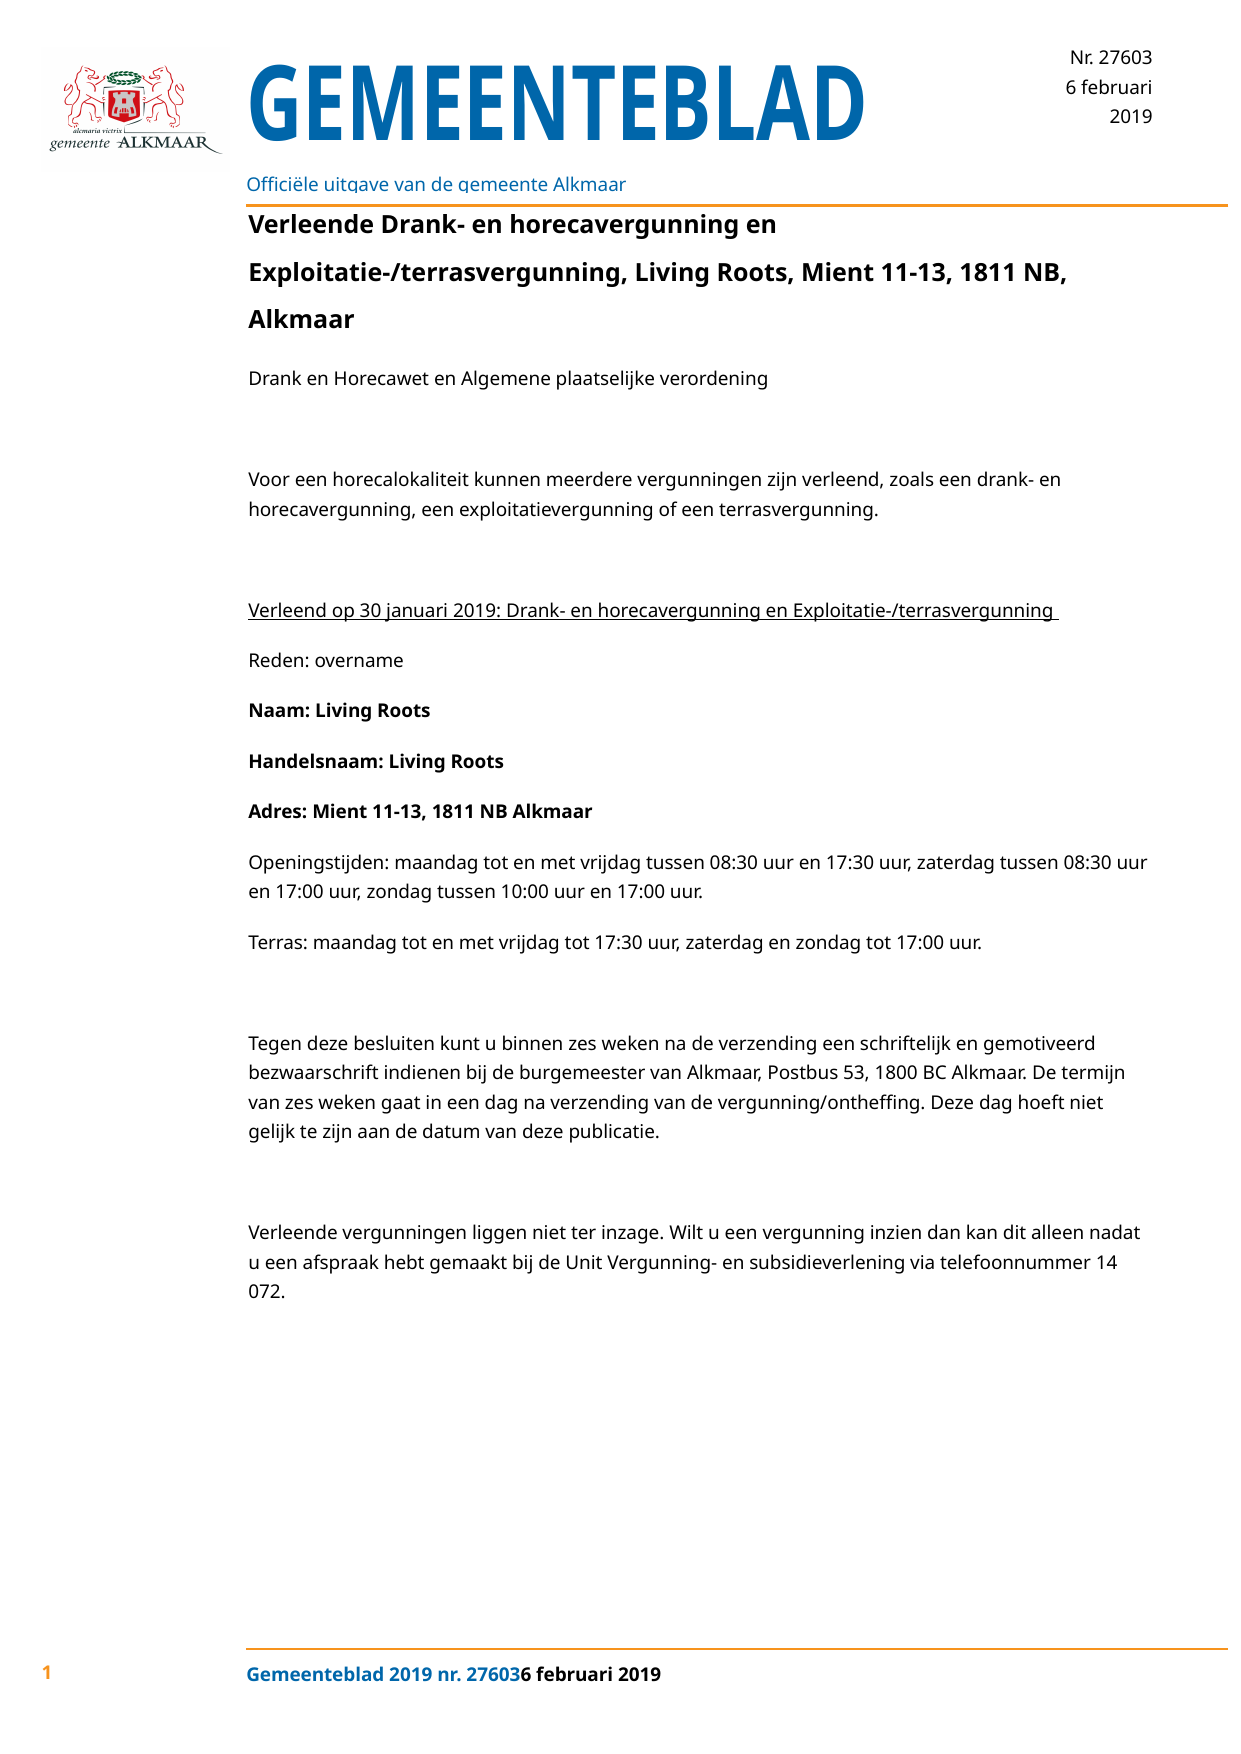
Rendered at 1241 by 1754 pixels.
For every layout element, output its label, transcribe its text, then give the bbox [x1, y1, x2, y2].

text Verleende vergunningen liggen niet ter inzage. Wilt u een vergunning inzien dan kan dit alleen nadat u een afspraak hebt gemaakt bij de Unit Vergunning- en subsidieverlening via telefoonnummer 14 072. [248, 1219, 1152, 1304]
text Reden: overname [248, 647, 1152, 673]
text Naam: Living Roots [248, 698, 1152, 723]
text Openingstijden: maandag tot en met vrijdag tussen 08:30 uur en 17:30 uur, zaterdag tussen 08:30 uur en 17:00 uur, zondag tussen 10:00 uur en 17:00 uur. [248, 849, 1152, 904]
text Tegen deze besluiten kunt u binnen zes weken na de verzending een schriftelijk en gemotiveerd bezwaarschrift indienen bij de burgemeester van Alkmaar, Postbus 53, 1800 BC Alkmaar. De termijn van zes weken gaat in een dag na verzending van de vergunning/ontheffing. Deze dag hoeft niet gelijk te zijn aan de datum van deze publicatie. [248, 1030, 1152, 1144]
text Verleend op 30 januari 2019: Drank- en horecavergunning en Exploitatie-/terrasvergunning [248, 597, 1152, 622]
text Adres: Mient 11-13, 1811 NB Alkmaar [248, 798, 1152, 824]
text Handelsnaam: Living Roots [248, 748, 1152, 774]
text Terras: maandag tot en met vrijdag tot 17:30 uur, zaterdag en zondag tot 17:00 uur. [248, 929, 1152, 954]
picture [41, 47, 231, 172]
text Drank en Horecawet en Algemene plaatselijke verordening [248, 366, 1152, 391]
text Verleende Drank- en horecavergunning en Exploitatie-/terrasvergunning, Living Roots, Mient 11-13, 1811 NB, Alkmaar [248, 207, 1152, 336]
text Voor een horecalokaliteit kunnen meerdere vergunningen zijn verleend, zoals een drank- en horecavergunning, een exploitatievergunning of een terrasvergunning. [248, 466, 1152, 522]
